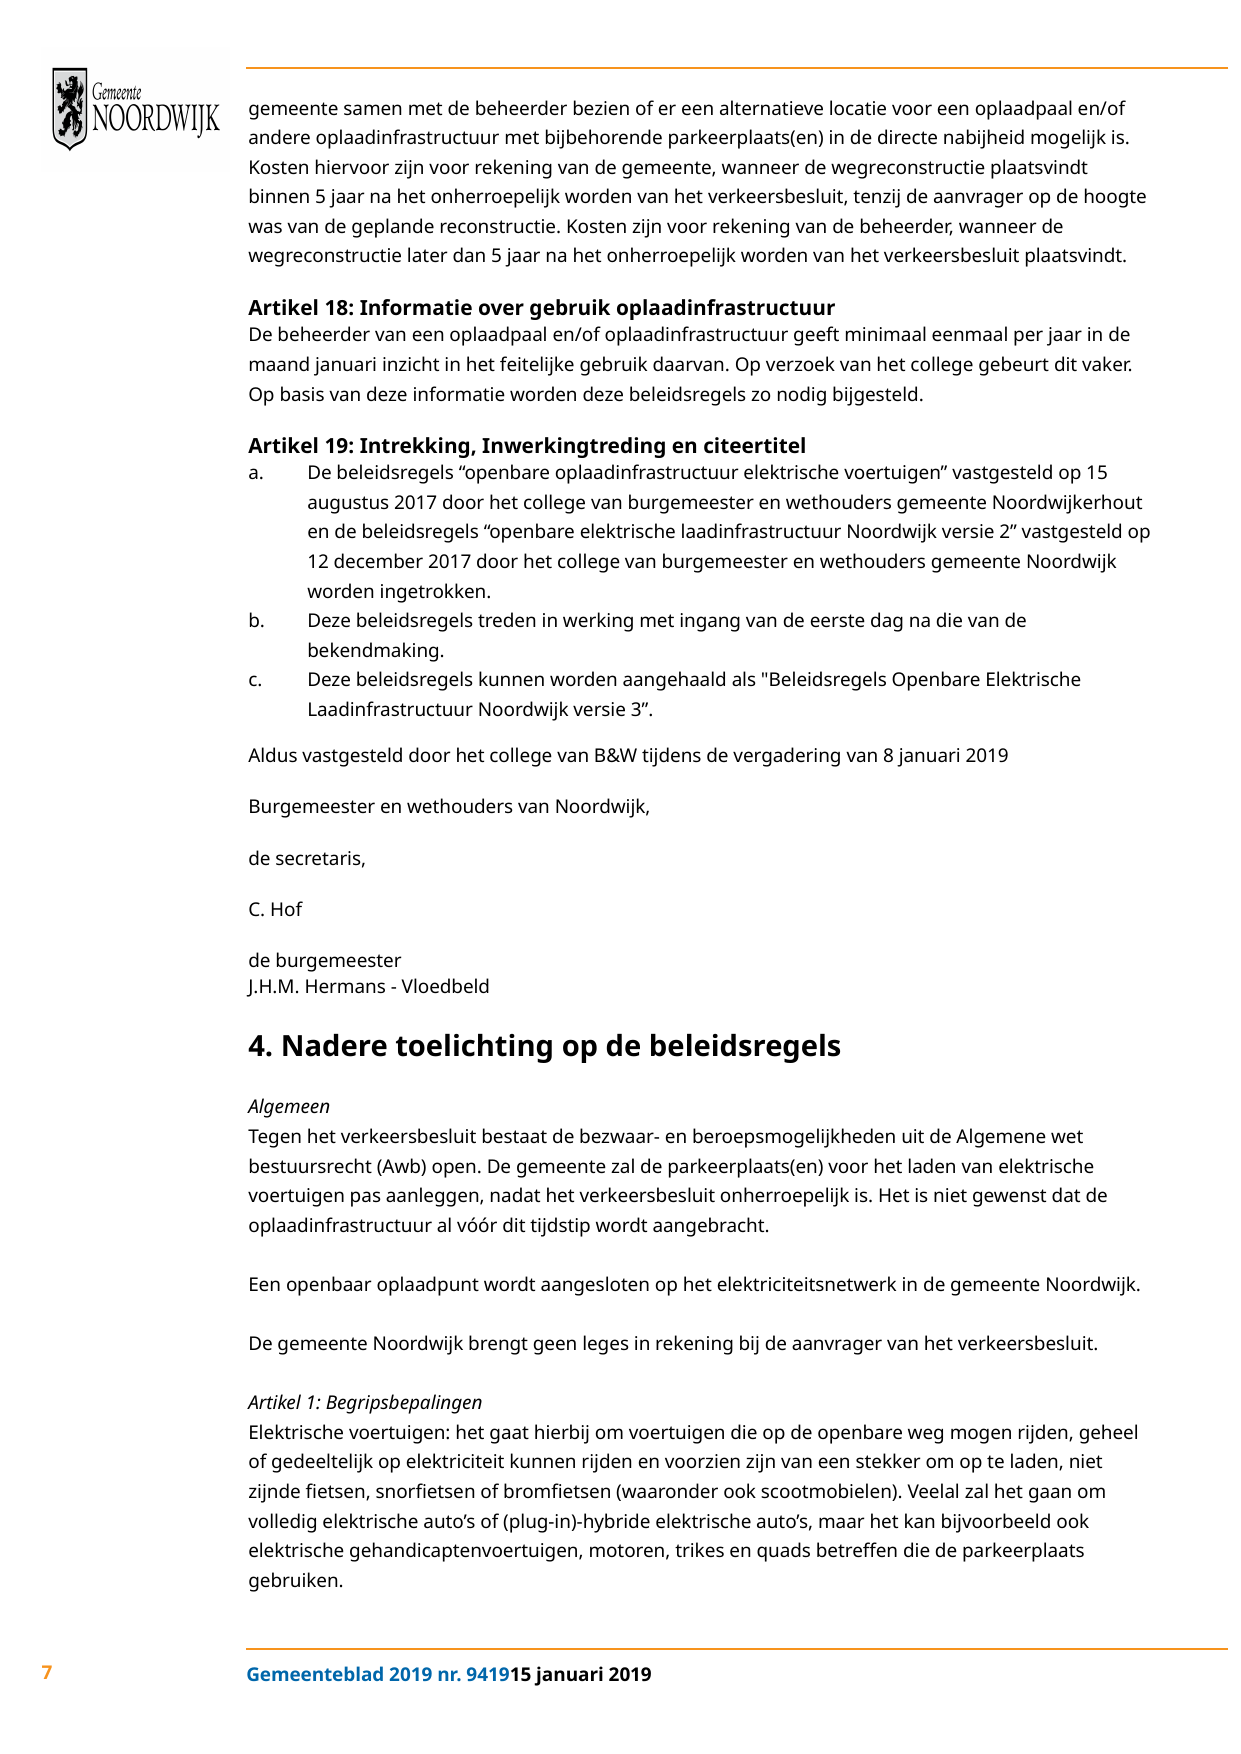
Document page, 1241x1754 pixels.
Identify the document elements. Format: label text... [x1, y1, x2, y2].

text Algemeen [248, 1094, 1152, 1119]
list De beleidsregels “openbare oplaadinfrastructuur elektrische voertuigen” vastgesteld op 15 augustus 2017 door het college van burgemeester en wethouders gemeente Noordwijkerhout en de beleidsregels “openbare elektrische laadinfrastructuur Noordwijk versie 2” vastgesteld op 12 december 2017 door het college van burgemeester en wethouders gemeente Noordwijk worden ingetrokken. [248, 459, 1152, 604]
text Een openbaar oplaadpunt wordt aangesloten op het elektriciteitsnetwerk in de gemeente Noordwijk. [248, 1271, 1152, 1297]
picture [41, 47, 231, 172]
text De gemeente Noordwijk brengt geen leges in rekening bij de aanvrager van het verkeersbesluit. [248, 1330, 1152, 1356]
list Deze beleidsregels treden in werking met ingang van de eerste dag na die van de bekendmaking. [248, 607, 1152, 663]
text Artikel 19: Intrekking, Inwerkingtreding en citeertitel [248, 431, 1152, 459]
text Aldus vastgesteld door het college van B&W tijdens de vergadering van 8 januari 2019 [248, 742, 1152, 768]
text de burgemeester [248, 948, 1152, 973]
text 4. Nadere toelichting op de beleidsregels [248, 1025, 1152, 1064]
text Elektrische voertuigen: het gaat hierbij om voertuigen die op de openbare weg mogen rijden, geheel of gedeeltelijk op elektriciteit kunnen rijden en voorzien zijn van een stekker om op te laden, niet zijnde fietsen, snorfietsen of bromfietsen (waaronder ook scootmobielen). Veelal zal het gaan om volledig elektrische auto’s of (plug-in)-hybride elektrische auto’s, maar het kan bijvoorbeeld ook elektrische gehandicaptenvoertuigen, motoren, trikes en quads betreffen die de parkeerplaats gebruiken. [248, 1419, 1152, 1593]
list Deze beleidsregels kunnen worden aangehaald als "Beleidsregels Openbare Elektrische Laadinfrastructuur Noordwijk versie 3”. [248, 667, 1152, 722]
text C. Hof [248, 896, 1152, 922]
text Artikel 1: Begripsbepalingen [248, 1389, 1152, 1415]
text de secretaris, [248, 845, 1152, 871]
text Burgemeester en wethouders van Noordwijk, [248, 793, 1152, 819]
text De beheerder van een oplaadpaal en/of oplaadinfrastructuur geeft minimaal eenmaal per jaar in de maand januari inzicht in het feitelijke gebruik daarvan. Op verzoek van het college gebeurt dit vaker. Op basis van deze informatie worden deze beleidsregels zo nodig bijgesteld. [248, 322, 1152, 406]
text Tegen het verkeersbesluit bestaat de bezwaar- en beroepsmogelijkheden uit de Algemene wet bestuursrecht (Awb) open. De gemeente zal de parkeerplaats(en) voor het laden van elektrische voertuigen pas aanleggen, nadat het verkeersbesluit onherroepelijk is. Het is niet gewenst dat de oplaadinfrastructuur al vóór dit tijdstip wordt aangebracht. [248, 1123, 1152, 1238]
text gemeente samen met de beheerder bezien of er een alternatieve locatie voor een oplaadpaal en/of andere oplaadinfrastructuur met bijbehorende parkeerplaats(en) in de directe nabijheid mogelijk is. Kosten hiervoor zijn voor rekening van de gemeente, wanneer de wegreconstructie plaatsvindt binnen 5 jaar na het onherroepelijk worden van het verkeersbesluit, tenzij de aanvrager op de hoogte was van de geplande reconstructie. Kosten zijn voor rekening van de beheerder, wanneer de wegreconstructie later dan 5 jaar na het onherroepelijk worden van het verkeersbesluit plaatsvindt. [248, 95, 1152, 268]
text Artikel 18: Informatie over gebruik oplaadinfrastructuur [248, 293, 1152, 322]
text J.H.M. Hermans - Vloedbeld [248, 973, 1152, 999]
